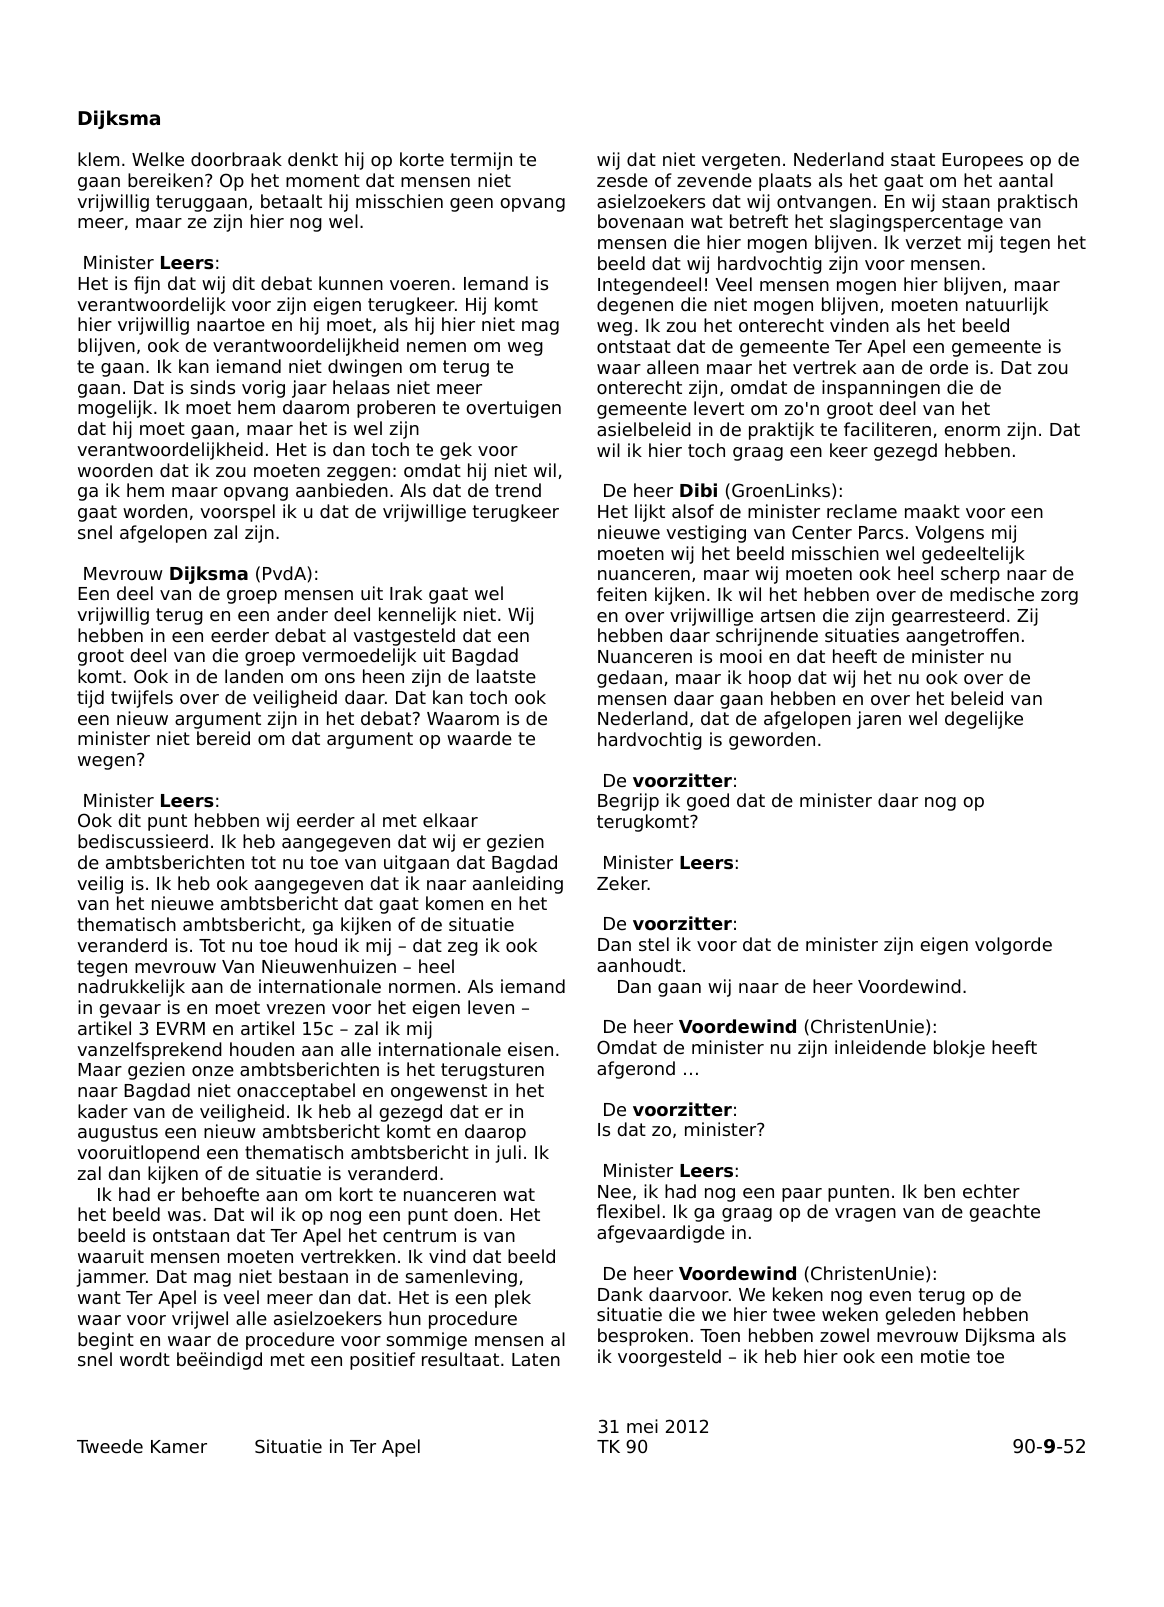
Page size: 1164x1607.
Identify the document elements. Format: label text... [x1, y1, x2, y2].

text Omdat de minister nu zijn inleidende blokje heeft afgerond … [596, 1038, 1087, 1079]
text Minister Leers: [77, 791, 567, 811]
text De heer Voordewind (ChristenUnie): [596, 1017, 1087, 1038]
text Minister Leers: [596, 1161, 1087, 1182]
text De voorzitter: [596, 914, 1087, 935]
text Dan stel ik voor dat de minister zijn eigen volgorde aanhoudt. [596, 935, 1087, 976]
text Zeker. [596, 873, 1087, 894]
text Is dat zo, minister? [596, 1120, 1087, 1141]
text Mevrouw Dijksma (PvdA): [77, 563, 567, 584]
text Het is fijn dat wij dit debat kunnen voeren. Iemand is verantwoordelijk voor zijn eigen terugkeer. Hij komt hier vrijwillig naartoe en hij moet, als hij hier niet mag blijven, ook de verantwoordelijkheid nemen om weg te gaan. Ik kan iemand niet dwingen om terug te gaan. Dat is sinds vorig jaar helaas niet meer mogelijk. Ik moet hem daarom proberen te overtuigen dat hij moet gaan, maar het is wel zijn verantwoordelijkheid. Het is dan toch te gek voor woorden dat ik zou moeten zeggen: omdat hij niet wil, ga ik hem maar opvang aanbieden. Als dat de trend gaat worden, voorspel ik u dat de vrijwillige terugkeer snel afgelopen zal zijn. [77, 274, 567, 543]
text Ik had er behoefte aan om kort te nuanceren wat het beeld was. Dat wil ik op nog een punt doen. Het beeld is ontstaan dat Ter Apel het centrum is van waaruit mensen moeten vertrekken. Ik vind dat beeld jammer. Dat mag niet bestaan in de samenleving, want Ter Apel is veel meer dan dat. Het is een plek waar voor vrijwel alle asielzoekers hun procedure begint en waar de procedure voor sommige mensen al snel wordt beëindigd met een positief resultaat. Laten [77, 1184, 567, 1371]
text De heer Dibi (GroenLinks): [596, 481, 1087, 502]
text Minister Leers: [596, 853, 1087, 873]
text De voorzitter: [596, 1099, 1087, 1120]
text Begrijp ik goed dat de minister daar nog op terugkomt? [596, 791, 1087, 833]
text wij dat niet vergeten. Nederland staat Europees op de zesde of zevende plaats als het gaat om het aantal asielzoekers dat wij ontvangen. En wij staan praktisch bovenaan wat betreft het slagingspercentage van mensen die hier mogen blijven. Ik verzet mij tegen het beeld dat wij hardvochtig zijn voor mensen. Integendeel! Veel mensen mogen hier blijven, maar degenen die niet mogen blijven, moeten natuurlijk weg. Ik zou het onterecht vinden als het beeld ontstaat dat de gemeente Ter Apel een gemeente is waar alleen maar het vertrek aan de orde is. Dat zou onterecht zijn, omdat de inspanningen die de gemeente levert om zo'n groot deel van het asielbeleid in de praktijk te faciliteren, enorm zijn. Dat wil ik hier toch graag een keer gezegd hebben. [596, 150, 1087, 461]
text Een deel van de groep mensen uit Irak gaat wel vrijwillig terug en een ander deel kennelijk niet. Wij hebben in een eerder debat al vastgesteld dat een groot deel van die groep vermoedelijk uit Bagdad komt. Ook in de landen om ons heen zijn de laatste tijd twijfels over de veiligheid daar. Dat kan toch ook een nieuw argument zijn in het debat? Waarom is de minister niet bereid om dat argument op waarde te wegen? [77, 584, 567, 771]
text De voorzitter: [596, 771, 1087, 791]
text Dan gaan wij naar de heer Voordewind. [596, 976, 1087, 997]
text Het lijkt alsof de minister reclame maakt voor een nieuwe vestiging van Center Parcs. Volgens mij moeten wij het beeld misschien wel gedeeltelijk nuanceren, maar wij moeten ook heel scherp naar de feiten kijken. Ik wil het hebben over de medische zorg en over vrijwillige artsen die zijn gearresteerd. Zij hebben daar schrijnende situaties aangetroffen. Nuanceren is mooi en dat heeft de minister nu gedaan, maar ik hoop dat wij het nu ook over de mensen daar gaan hebben en over het beleid van Nederland, dat de afgelopen jaren wel degelijke hardvochtig is geworden. [596, 502, 1087, 751]
text klem. Welke doorbraak denkt hij op korte termijn te gaan bereiken? Op het moment dat mensen niet vrijwillig teruggaan, betaalt hij misschien geen opvang meer, maar ze zijn hier nog wel. [77, 150, 567, 233]
text De heer Voordewind (ChristenUnie): [596, 1264, 1087, 1284]
text Dank daarvoor. We keken nog even terug op de situatie die we hier twee weken geleden hebben besproken. Toen hebben zowel mevrouw Dijksma als ik voorgesteld – ik heb hier ook een motie toe [596, 1284, 1087, 1367]
text Nee, ik had nog een paar punten. Ik ben echter flexibel. Ik ga graag op de vragen van de geachte afgevaardigde in. [596, 1182, 1087, 1244]
text Minister Leers: [77, 253, 567, 274]
text Ook dit punt hebben wij eerder al met elkaar bediscussieerd. Ik heb aangegeven dat wij er gezien de ambtsberichten tot nu toe van uitgaan dat Bagdad veilig is. Ik heb ook aangegeven dat ik naar aanleiding van het nieuwe ambtsbericht dat gaat komen en het thematisch ambtsbericht, ga kijken of de situatie veranderd is. Tot nu toe houd ik mij – dat zeg ik ook tegen mevrouw Van Nieuwenhuizen – heel nadrukkelijk aan de internationale normen. Als iemand in gevaar is en moet vrezen voor het eigen leven – artikel 3 EVRM en artikel 15c – zal ik mij vanzelfsprekend houden aan alle internationale eisen. Maar gezien onze ambtsberichten is het terugsturen naar Bagdad niet onacceptabel en ongewenst in het kader van de veiligheid. Ik heb al gezegd dat er in augustus een nieuw ambtsbericht komt en daarop vooruitlopend een thematisch ambtsbericht in juli. Ik zal dan kijken of de situatie is veranderd. [77, 811, 567, 1184]
